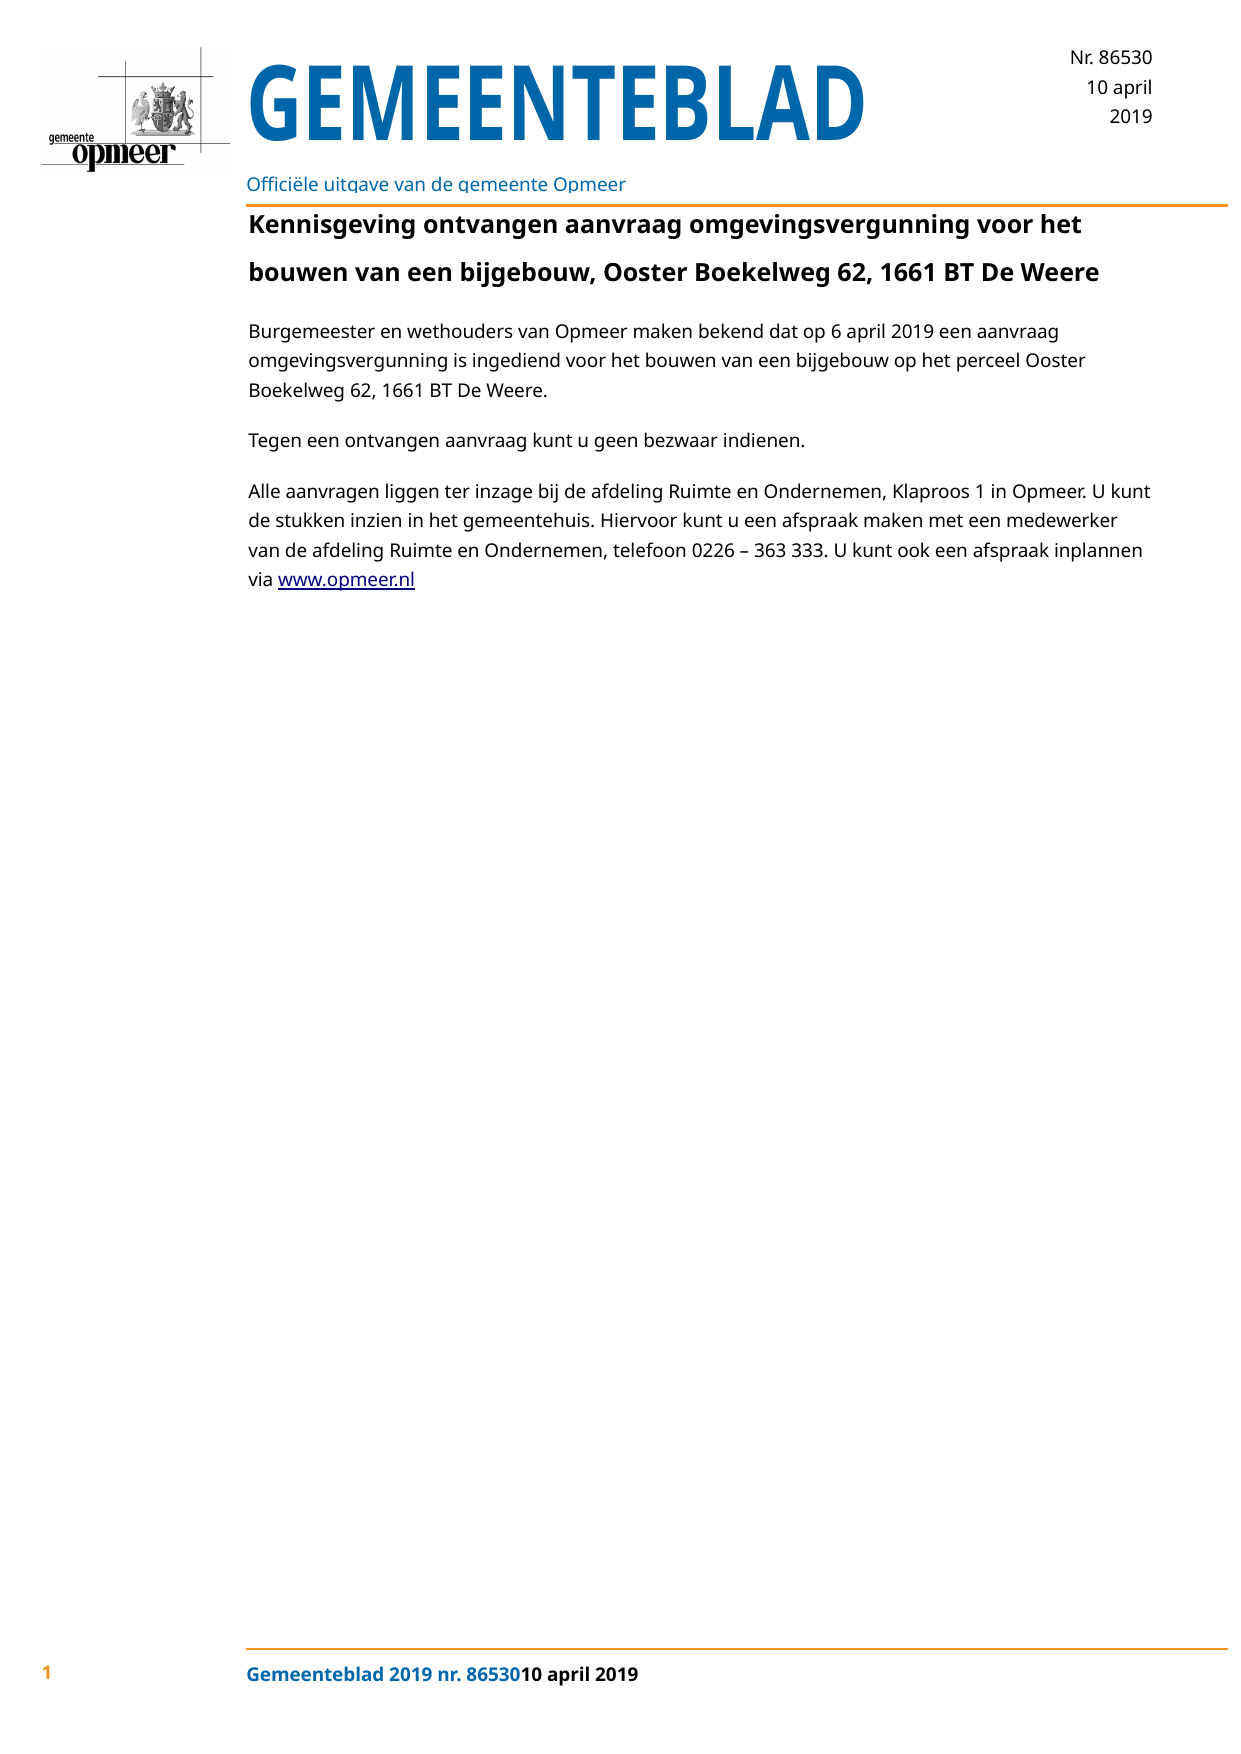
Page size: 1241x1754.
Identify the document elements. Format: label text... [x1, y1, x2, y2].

picture [41, 47, 231, 172]
text Burgemeester en wethouders van Opmeer maken bekend dat op 6 april 2019 een aanvraag omgevingsvergunning is ingediend voor het bouwen van een bijgebouw op het perceel Ooster Boekelweg 62, 1661 BT De Weere. [248, 318, 1152, 403]
text Alle aanvragen liggen ter inzage bij de afdeling Ruimte en Ondernemen, Klaproos 1 in Opmeer. U kunt de stukken inzien in het gemeentehuis. Hiervoor kunt u een afspraak maken met een medewerker van de afdeling Ruimte en Ondernemen, telefoon 0226 – 363 333. U kunt ook een afspraak inplannen via www.opmeer.nl [248, 478, 1152, 592]
text Kennisgeving ontvangen aanvraag omgevingsvergunning voor het bouwen van een bijgebouw, Ooster Boekelweg 62, 1661 BT De Weere [248, 207, 1152, 288]
text Tegen een ontvangen aanvraag kunt u geen bezwaar indienen. [248, 427, 1152, 453]
